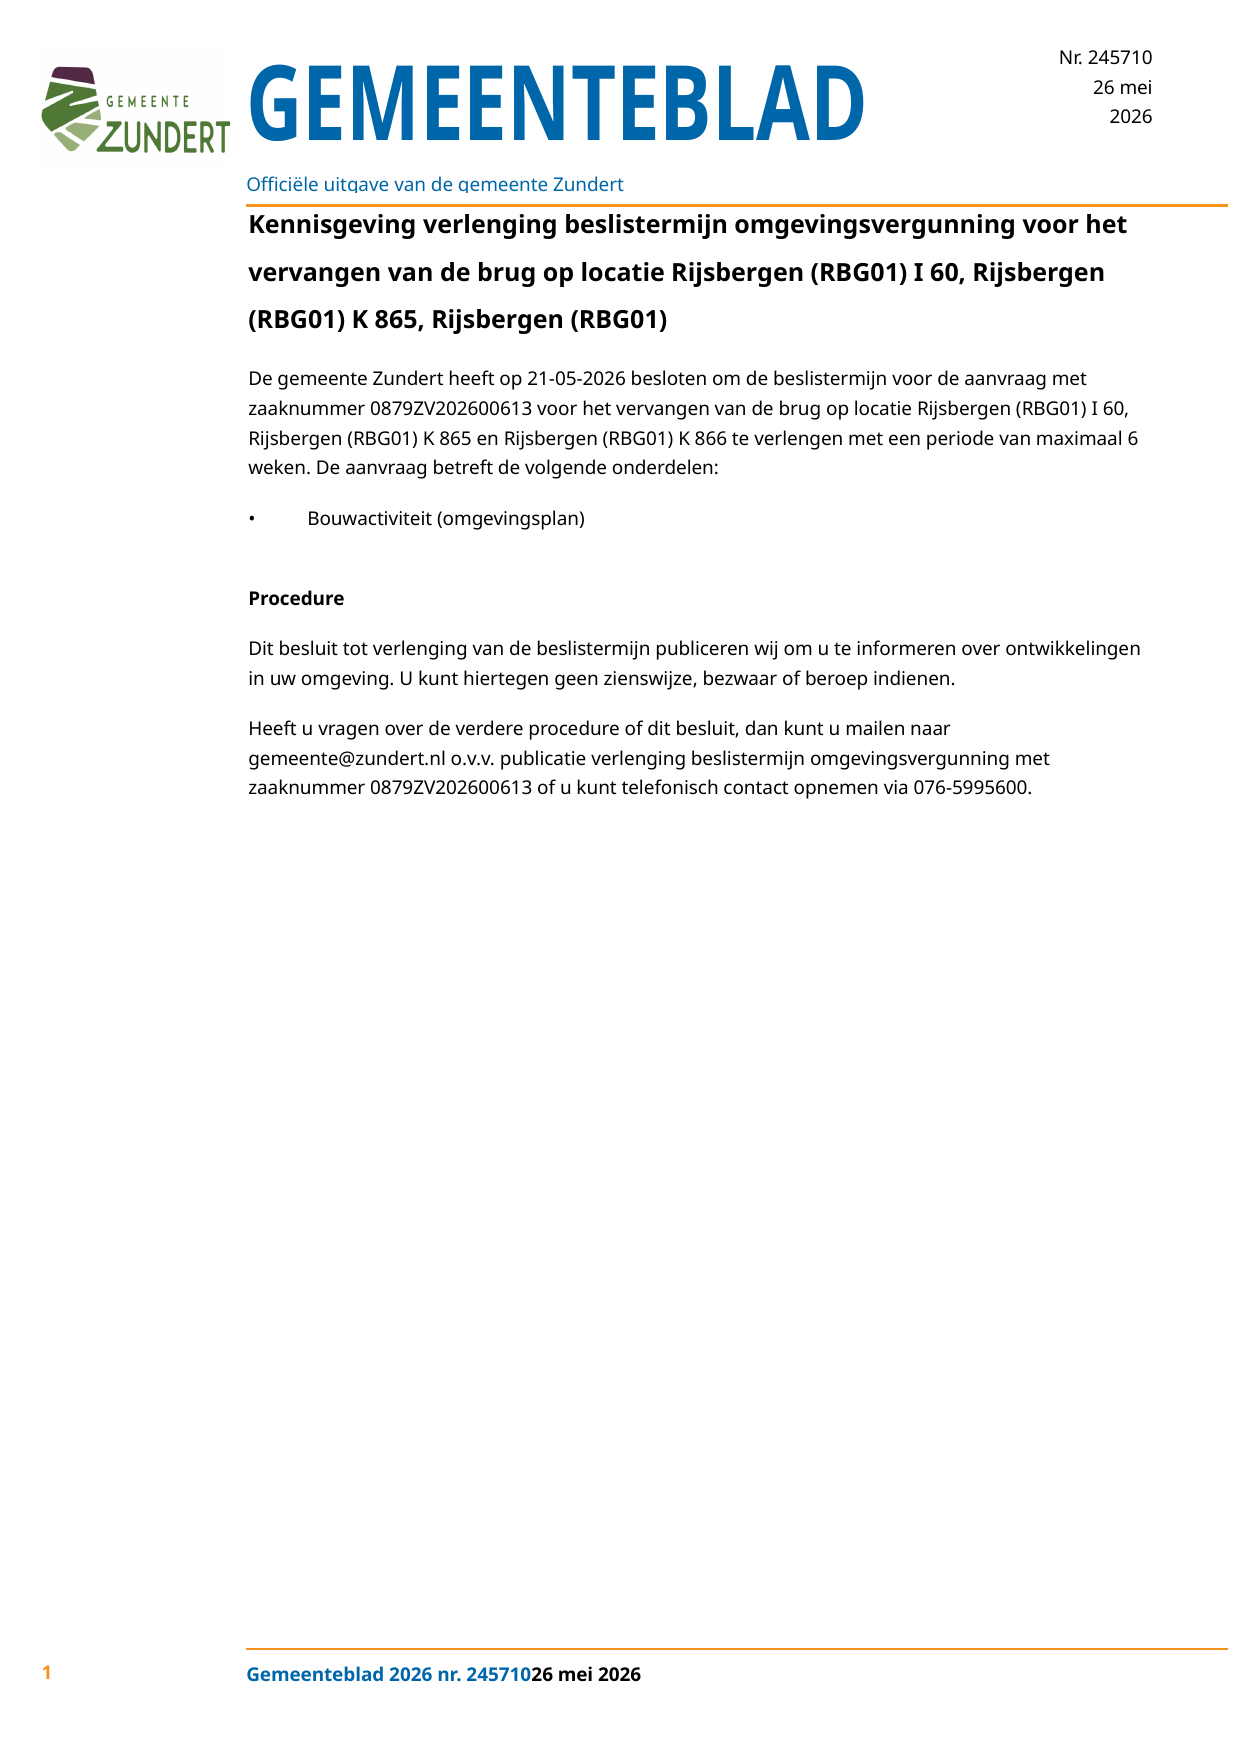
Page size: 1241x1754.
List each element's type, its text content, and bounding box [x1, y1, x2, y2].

text Kennisgeving verlenging beslistermijn omgevingsvergunning voor het vervangen van de brug op locatie Rijsbergen (RBG01) I 60, Rijsbergen (RBG01) K 865, Rijsbergen (RBG01) [248, 207, 1152, 336]
list Bouwactiviteit (omgevingsplan) [248, 505, 1152, 530]
text Dit besluit tot verlenging van de beslistermijn publiceren wij om u te informeren over ontwikkelingen in uw omgeving. U kunt hiertegen geen zienswijze, bezwaar of beroep indienen. [248, 635, 1152, 690]
text Heeft u vragen over de verdere procedure of dit besluit, dan kunt u mailen naar gemeente@zundert.nl o.v.v. publicatie verlenging beslistermijn omgevingsvergunning met zaaknummer 0879ZV202600613 of u kunt telefonisch contact opnemen via 076-5995600. [248, 715, 1152, 800]
picture [41, 47, 231, 172]
text De gemeente Zundert heeft op 21-05-2026 besloten om de beslistermijn voor de aanvraag met zaaknummer 0879ZV202600613 voor het vervangen van de brug op locatie Rijsbergen (RBG01) I 60, Rijsbergen (RBG01) K 865 en Rijsbergen (RBG01) K 866 te verlengen met een periode van maximaal 6 weken. De aanvraag betreft de volgende onderdelen: [248, 366, 1152, 480]
text Procedure [248, 585, 1152, 610]
